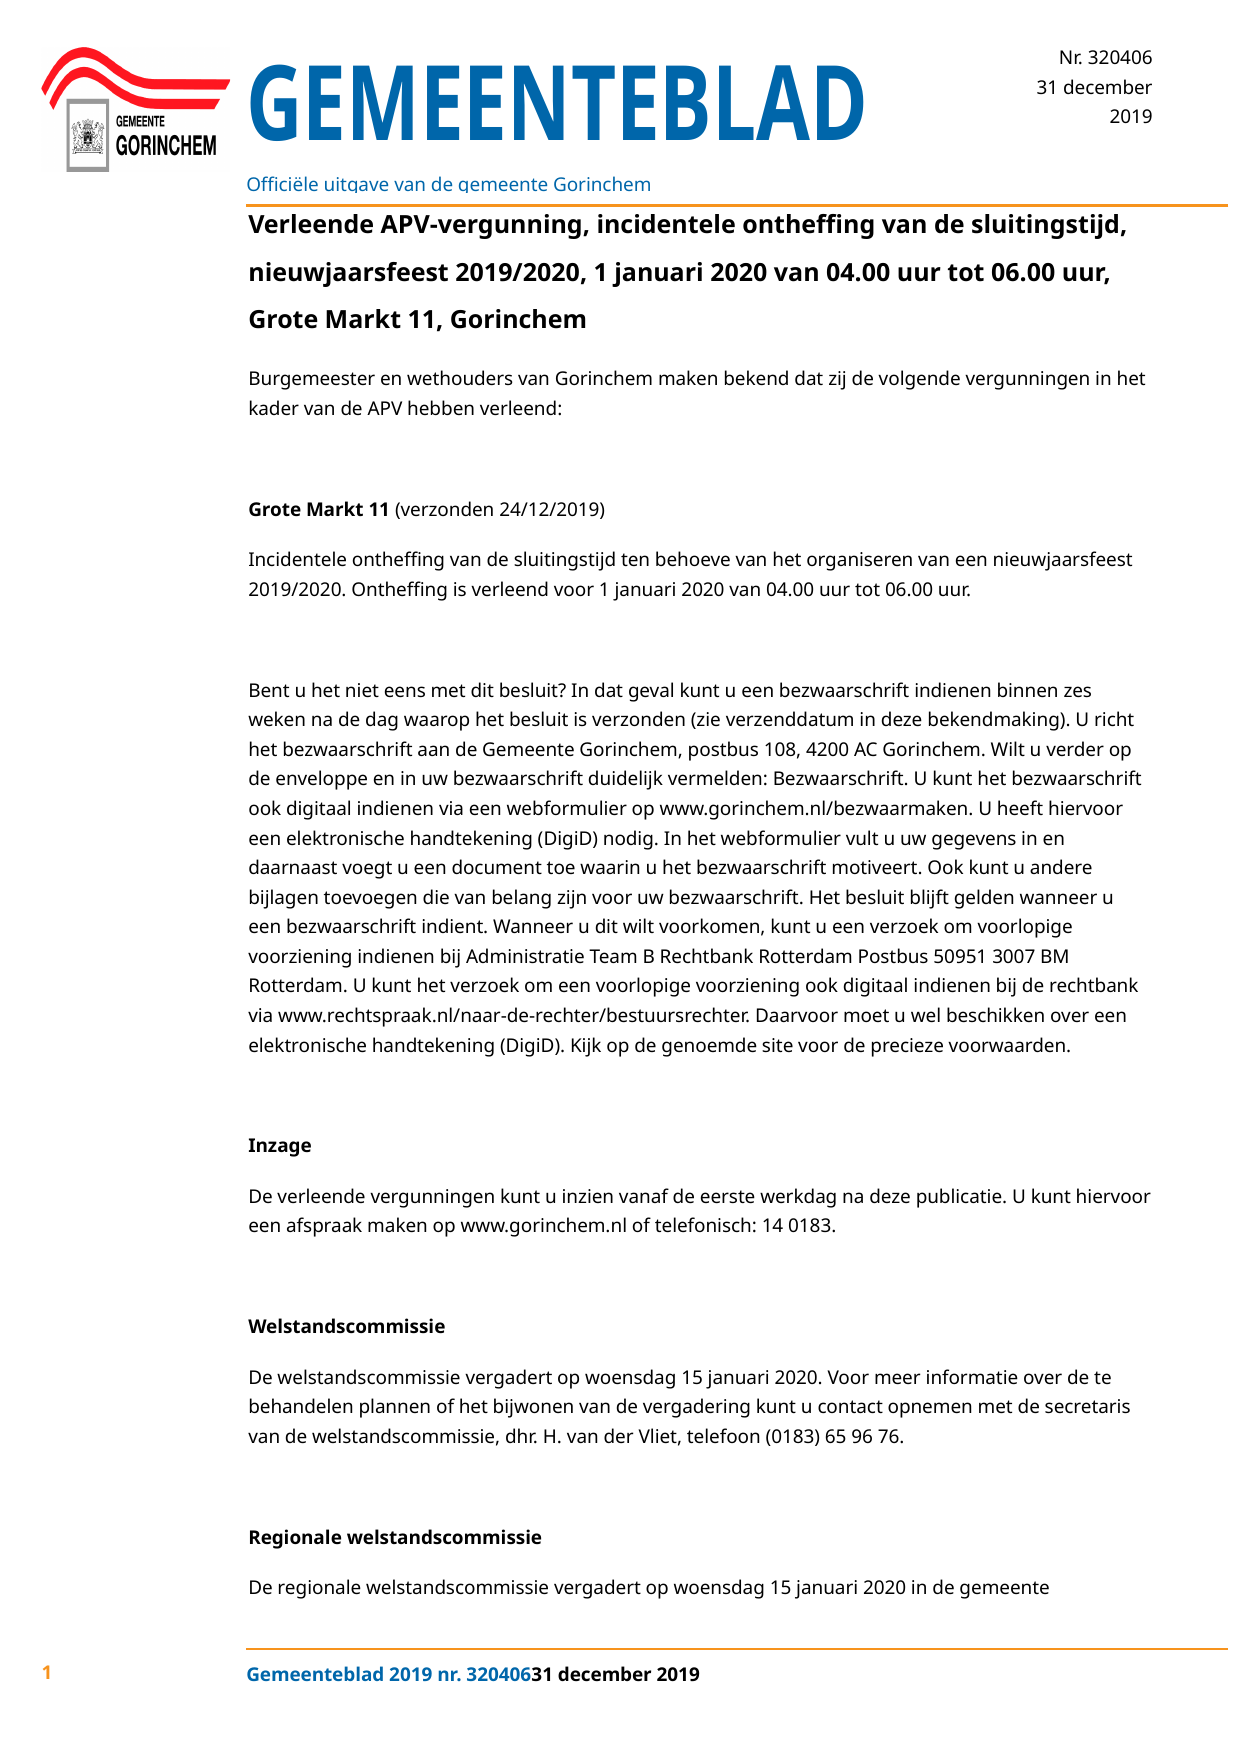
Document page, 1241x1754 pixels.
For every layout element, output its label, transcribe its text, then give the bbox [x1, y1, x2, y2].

text Welstandscommissie [248, 1313, 1152, 1339]
text Incidentele ontheffing van de sluitingstijd ten behoeve van het organiseren van een nieuwjaarsfeest 2019/2020. Ontheffing is verleend voor 1 januari 2020 van 04.00 uur tot 06.00 uur. [248, 546, 1152, 602]
text De verleende vergunningen kunt u inzien vanaf de eerste werkdag na deze publicatie. U kunt hiervoor een afspraak maken op www.gorinchem.nl of telefonisch: 14 0183. [248, 1183, 1152, 1238]
text Regionale welstandscommissie [248, 1524, 1152, 1549]
text De regionale welstandscommissie vergadert op woensdag 15 januari 2020 in de gemeente [248, 1574, 1152, 1600]
text Burgemeester en wethouders van Gorinchem maken bekend dat zij de volgende vergunningen in het kader van de APV hebben verleend: [248, 366, 1152, 421]
text Inzage [248, 1133, 1152, 1158]
text Verleende APV-vergunning, incidentele ontheffing van de sluitingstijd, nieuwjaarsfeest 2019/2020, 1 januari 2020 van 04.00 uur tot 06.00 uur, Grote Markt 11, Gorinchem [248, 207, 1152, 336]
picture [41, 47, 231, 172]
text Bent u het niet eens met dit besluit? In dat geval kunt u een bezwaarschrift indienen binnen zes weken na de dag waarop het besluit is verzonden (zie verzenddatum in deze bekendmaking). U richt het bezwaarschrift aan de Gemeente Gorinchem, postbus 108, 4200 AC Gorinchem. Wilt u verder op de enveloppe en in uw bezwaarschrift duidelijk vermelden: Bezwaarschrift. U kunt het bezwaarschrift ook digitaal indienen via een webformulier op www.gorinchem.nl/bezwaarmaken. U heeft hiervoor een elektronische handtekening (DigiD) nodig. In het webformulier vult u uw gegevens in en daarnaast voegt u een document toe waarin u het bezwaarschrift motiveert. Ook kunt u andere bijlagen toevoegen die van belang zijn voor uw bezwaarschrift. Het besluit blijft gelden wanneer u een bezwaarschrift indient. Wanneer u dit wilt voorkomen, kunt u een verzoek om voorlopige voorziening indienen bij Administratie Team B Rechtbank Rotterdam Postbus 50951 3007 BM Rotterdam. U kunt het verzoek om een voorlopige voorziening ook digitaal indienen bij de rechtbank via www.rechtspraak.nl/naar-de-rechter/bestuursrechter. Daarvoor moet u wel beschikken over een elektronische handtekening (DigiD). Kijk op de genoemde site voor de precieze voorwaarden. [248, 677, 1152, 1057]
text De welstandscommissie vergadert op woensdag 15 januari 2020. Voor meer informatie over de te behandelen plannen of het bijwonen van de vergadering kunt u contact opnemen met de secretaris van de welstandscommissie, dhr. H. van der Vliet, telefoon (0183) 65 96 76. [248, 1364, 1152, 1449]
text Grote Markt 11 (verzonden 24/12/2019) [248, 496, 1152, 522]
